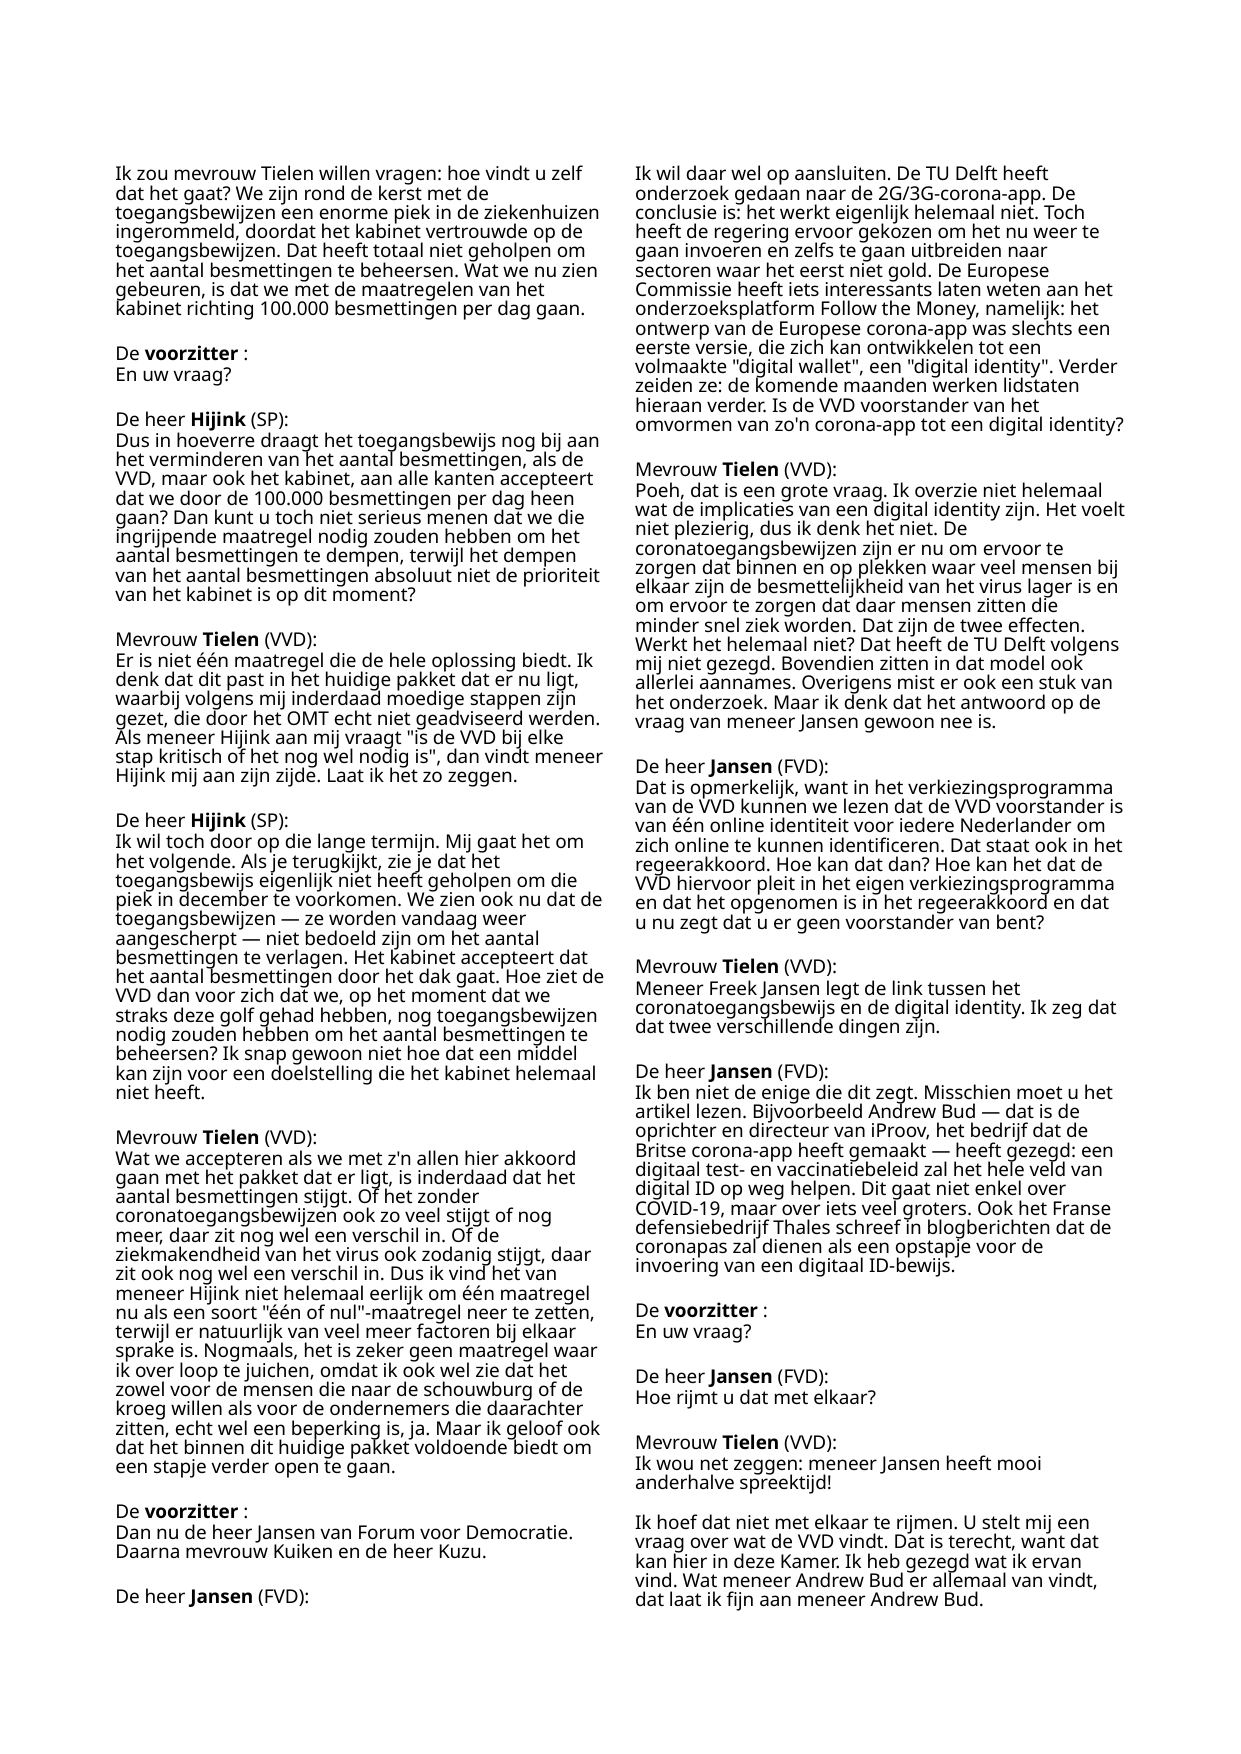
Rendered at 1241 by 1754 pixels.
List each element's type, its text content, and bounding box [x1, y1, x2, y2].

text De heer Jansen (FVD): [115, 1583, 605, 1609]
text Dus in hoeverre draagt het toegangsbewijs nog bij aan het verminderen van het aantal besmettingen, als de VVD, maar ook het kabinet, aan alle kanten accepteert dat we door de 100.000 besmettingen per dag heen gaan? Dan kunt u toch niet serieus menen dat we die ingrijpende maatregel nodig zouden hebben om het aantal besmettingen te dempen, terwijl het dempen van het aantal besmettingen absoluut niet de prioriteit van het kabinet is op dit moment? [115, 432, 605, 605]
text Mevrouw Tielen (VVD): [635, 1429, 1125, 1455]
text Mevrouw Tielen (VVD): [635, 954, 1125, 979]
text De voorzitter : [115, 1498, 605, 1524]
text Dan nu de heer Jansen van Forum voor Democratie. Daarna mevrouw Kuiken en de heer Kuzu. [115, 1524, 605, 1562]
text Meneer Freek Jansen legt de link tussen het coronatoegangsbewijs en de digital identity. Ik zeg dat dat twee verschillende dingen zijn. [635, 979, 1125, 1037]
text De heer Jansen (FVD): [635, 753, 1125, 779]
text En uw vraag? [115, 366, 605, 385]
text Dat is opmerkelijk, want in het verkiezingsprogramma van de VVD kunnen we lezen dat de VVD voorstander is van één online identiteit voor iedere Nederlander om zich online te kunnen identificeren. Dat staat ook in het regeerakkoord. Hoe kan dat dan? Hoe kan het dat de VVD hiervoor pleit in het eigen verkiezingsprogramma en dat het opgenomen is in het regeerakkoord en dat u nu zegt dat u er geen voorstander van bent? [635, 779, 1125, 933]
text Poeh, dat is een grote vraag. Ik overzie niet helemaal wat de implicaties van een digital identity zijn. Het voelt niet plezierig, dus ik denk het niet. De coronatoegangsbewijzen zijn er nu om ervoor te zorgen dat binnen en op plekken waar veel mensen bij elkaar zijn de besmettelijkheid van het virus lager is en om ervoor te zorgen dat daar mensen zitten die minder snel ziek worden. Dat zijn de twee effecten. Werkt het helemaal niet? Dat heeft de TU Delft volgens mij niet gezegd. Bovendien zitten in dat model ook allerlei aannames. Overigens mist er ook een stuk van het onderzoek. Maar ik denk dat het antwoord op de vraag van meneer Jansen gewoon nee is. [635, 482, 1125, 732]
text Mevrouw Tielen (VVD): [635, 456, 1125, 482]
text De voorzitter : [115, 340, 605, 366]
text Hoe rijmt u dat met elkaar? [635, 1389, 1125, 1408]
text De heer Jansen (FVD): [635, 1363, 1125, 1389]
text De voorzitter : [635, 1297, 1125, 1323]
text Er is niet één maatregel die de hele oplossing biedt. Ik denk dat dit past in het huidige pakket dat er nu ligt, waarbij volgens mij inderdaad moedige stappen zijn gezet, die door het OMT echt niet geadviseerd werden. Als meneer Hijink aan mij vraagt "is de VVD bij elke stap kritisch of het nog wel nodig is", dan vindt meneer Hijink mij aan zijn zijde. Laat ik het zo zeggen. [115, 652, 605, 787]
text Ik hoef dat niet met elkaar te rijmen. U stelt mij een vraag over wat de VVD vindt. Dat is terecht, want dat kan hier in deze Kamer. Ik heb gezegd wat ik ervan vind. Wat meneer Andrew Bud er allemaal van vindt, dat laat ik fijn aan meneer Andrew Bud. [635, 1514, 1125, 1610]
text De heer Hijink (SP): [115, 406, 605, 432]
text Mevrouw Tielen (VVD): [115, 1124, 605, 1150]
text De heer Jansen (FVD): [635, 1058, 1125, 1084]
text Mevrouw Tielen (VVD): [115, 626, 605, 652]
text Ik wil daar wel op aansluiten. De TU Delft heeft onderzoek gedaan naar de 2G/3G-corona-app. De conclusie is: het werkt eigenlijk helemaal niet. Toch heeft de regering ervoor gekozen om het nu weer te gaan invoeren en zelfs te gaan uitbreiden naar sectoren waar het eerst niet gold. De Europese Commissie heeft iets interessants laten weten aan het onderzoeksplatform Follow the Money, namelijk: het ontwerp van de Europese corona-app was slechts een eerste versie, die zich kan ontwikkelen tot een volmaakte "digital wallet", een "digital identity". Verder zeiden ze: de komende maanden werken lidstaten hieraan verder. Is de VVD voorstander van het omvormen van zo'n corona-app tot een digital identity? [635, 165, 1125, 435]
text Wat we accepteren als we met z'n allen hier akkoord gaan met het pakket dat er ligt, is inderdaad dat het aantal besmettingen stijgt. Of het zonder coronatoegangsbewijzen ook zo veel stijgt of nog meer, daar zit nog wel een verschil in. Of de ziekmakendheid van het virus ook zodanig stijgt, daar zit ook nog wel een verschil in. Dus ik vind het van meneer Hijink niet helemaal eerlijk om één maatregel nu als een soort "één of nul"-maatregel neer te zetten, terwijl er natuurlijk van veel meer factoren bij elkaar sprake is. Nogmaals, het is zeker geen maatregel waar ik over loop te juichen, omdat ik ook wel zie dat het zowel voor de mensen die naar de schouwburg of de kroeg willen als voor de ondernemers die daarachter zitten, echt wel een beperking is, ja. Maar ik geloof ook dat het binnen dit huidige pakket voldoende biedt om een stapje verder open te gaan. [115, 1150, 605, 1477]
text Ik zou mevrouw Tielen willen vragen: hoe vindt u zelf dat het gaat? We zijn rond de kerst met de toegangsbewijzen een enorme piek in de ziekenhuizen ingerommeld, doordat het kabinet vertrouwde op de toegangsbewijzen. Dat heeft totaal niet geholpen om het aantal besmettingen te beheersen. Wat we nu zien gebeuren, is dat we met de maatregelen van het kabinet richting 100.000 besmettingen per dag gaan. [115, 165, 605, 319]
text Ik ben niet de enige die dit zegt. Misschien moet u het artikel lezen. Bijvoorbeeld Andrew Bud — dat is de oprichter en directeur van iProov, het bedrijf dat de Britse corona-app heeft gemaakt — heeft gezegd: een digitaal test- en vaccinatiebeleid zal het hele veld van digital ID op weg helpen. Dit gaat niet enkel over COVID-19, maar over iets veel groters. Ook het Franse defensiebedrijf Thales schreef in blogberichten dat de coronapas zal dienen als een opstapje voor de invoering van een digitaal ID-bewijs. [635, 1084, 1125, 1277]
text En uw vraag? [635, 1323, 1125, 1342]
text De heer Hijink (SP): [115, 808, 605, 833]
text Ik wou net zeggen: meneer Jansen heeft mooi anderhalve spreektijd! [635, 1455, 1125, 1493]
text Ik wil toch door op die lange termijn. Mij gaat het om het volgende. Als je terugkijkt, zie je dat het toegangsbewijs eigenlijk niet heeft geholpen om die piek in december te voorkomen. We zien ook nu dat de toegangsbewijzen — ze worden vandaag weer aangescherpt — niet bedoeld zijn om het aantal besmettingen te verlagen. Het kabinet accepteert dat het aantal besmettingen door het dak gaat. Hoe ziet de VVD dan voor zich dat we, op het moment dat we straks deze golf gehad hebben, nog toegangsbewijzen nodig zouden hebben om het aantal besmettingen te beheersen? Ik snap gewoon niet hoe dat een middel kan zijn voor een doelstelling die het kabinet helemaal niet heeft. [115, 833, 605, 1103]
